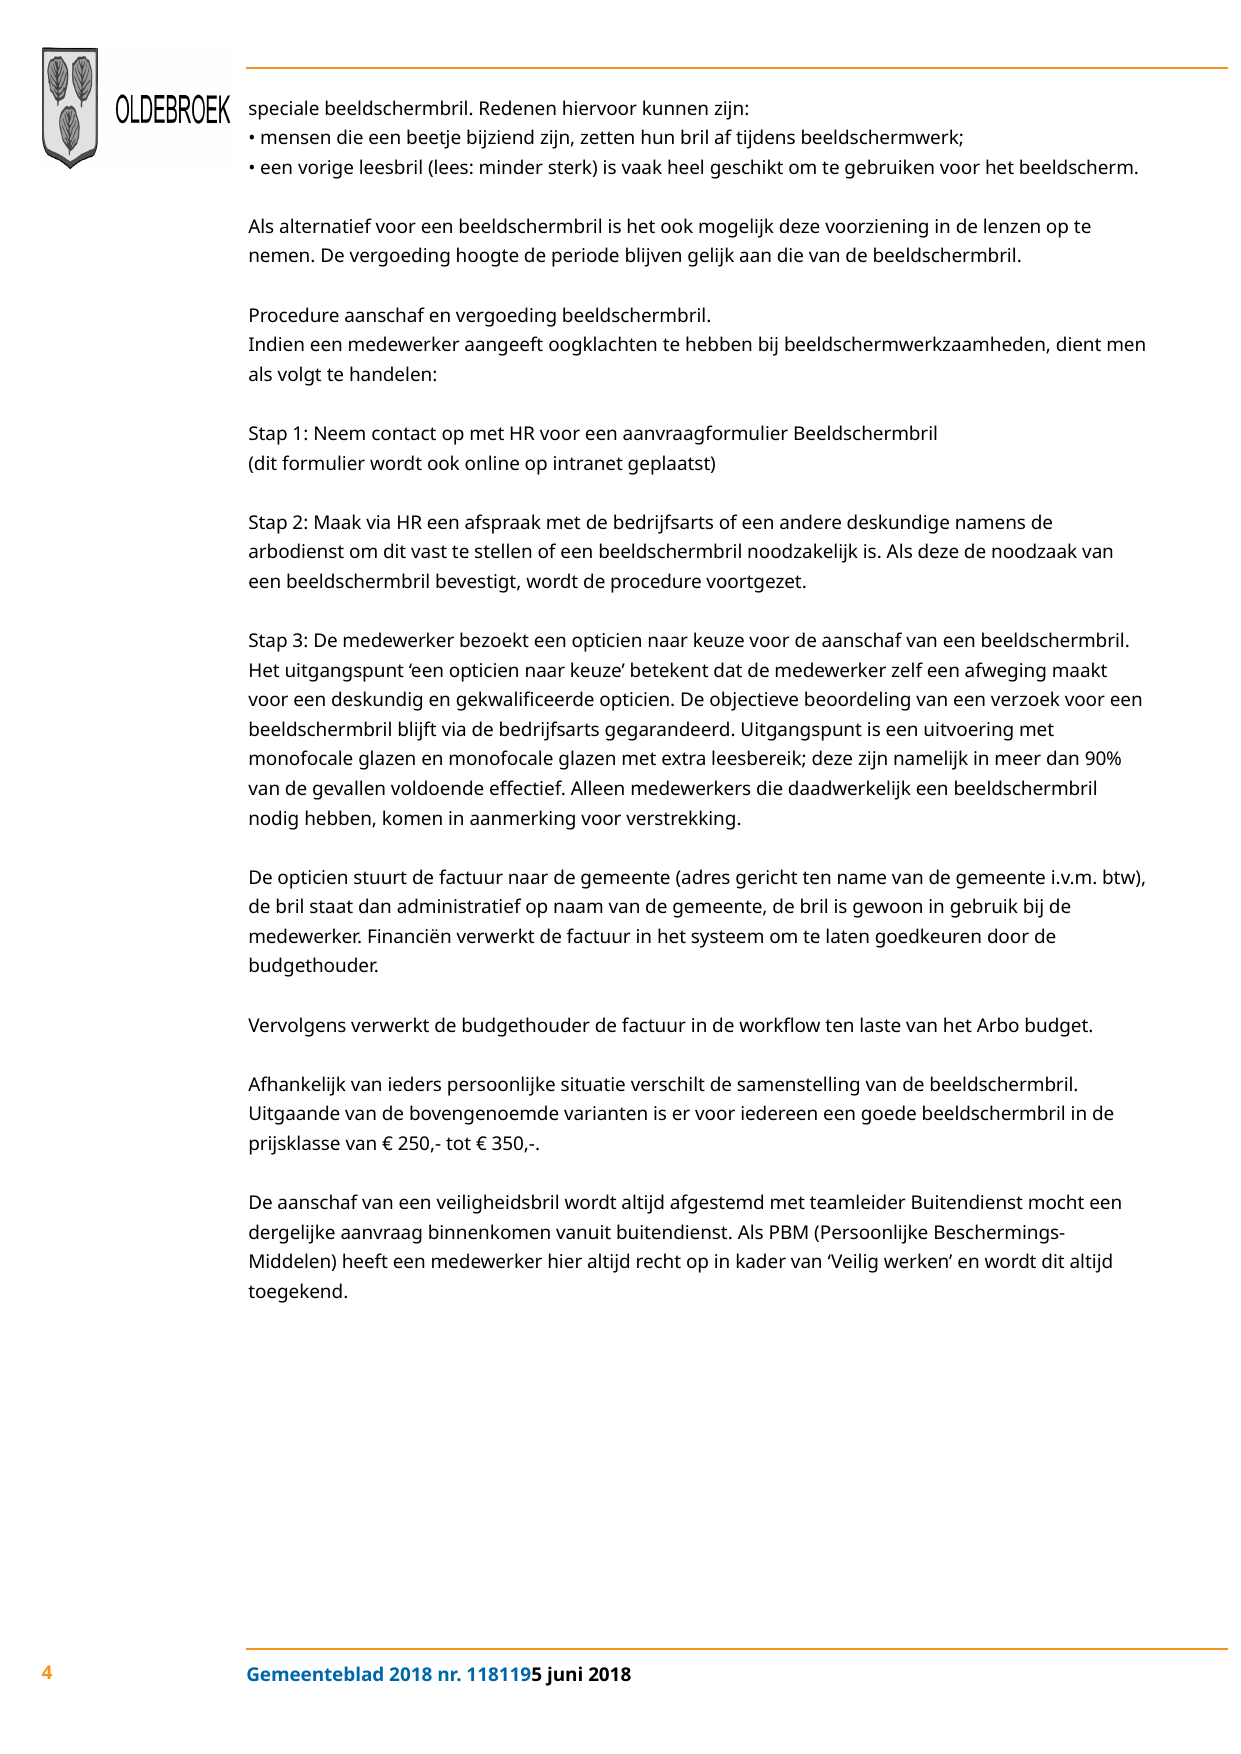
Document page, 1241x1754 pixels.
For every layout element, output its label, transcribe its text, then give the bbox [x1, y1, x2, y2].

text • mensen die een beetje bijziend zijn, zetten hun bril af tijdens beeldschermwerk; [248, 124, 1152, 150]
text Stap 3: De medewerker bezoekt een opticien naar keuze voor de aanschaf van een beeldschermbril. [248, 627, 1152, 653]
text Afhankelijk van ieders persoonlijke situatie verschilt de samenstelling van de beeldschermbril. [248, 1071, 1152, 1097]
text Als alternatief voor een beeldschermbril is het ook mogelijk deze voorziening in de lenzen op te nemen. De vergoeding hoogte de periode blijven gelijk aan die van de beeldschermbril. [248, 213, 1152, 268]
text Vervolgens verwerkt de budgethouder de factuur in de workflow ten laste van het Arbo budget. [248, 1012, 1152, 1038]
text Het uitgangspunt ‘een opticien naar keuze’ betekent dat de medewerker zelf een afweging maakt voor een deskundig en gekwalificeerde opticien. De objectieve beoordeling van een verzoek voor een beeldschermbril blijft via de bedrijfsarts gegarandeerd. Uitgangspunt is een uitvoering met monofocale glazen en monofocale glazen met extra leesbereik; deze zijn namelijk in meer dan 90% van de gevallen voldoende effectief. Alleen medewerkers die daadwerkelijk een beeldschermbril nodig hebben, komen in aanmerking voor verstrekking. [248, 657, 1152, 831]
text speciale beeldschermbril. Redenen hiervoor kunnen zijn: [248, 95, 1152, 121]
text Procedure aanschaf en vergoeding beeldschermbril. [248, 302, 1152, 328]
text Stap 1: Neem contact op met HR voor een aanvraagformulier Beeldschermbril [248, 420, 1152, 446]
text De opticien stuurt de factuur naar de gemeente (adres gericht ten name van de gemeente i.v.m. btw), de bril staat dan administratief op naam van de gemeente, de bril is gewoon in gebruik bij de medewerker. Financiën verwerkt de factuur in het systeem om te laten goedkeuren door de budgethouder. [248, 864, 1152, 978]
text • een vorige leesbril (lees: minder sterk) is vaak heel geschikt om te gebruiken voor het beeldscherm. [248, 154, 1152, 180]
text (dit formulier wordt ook online op intranet geplaatst) [248, 450, 1152, 476]
text Indien een medewerker aangeeft oogklachten te hebben bij beeldschermwerkzaamheden, dient men als volgt te handelen: [248, 331, 1152, 387]
text De aanschaf van een veiligheidsbril wordt altijd afgestemd met teamleider Buitendienst mocht een dergelijke aanvraag binnenkomen vanuit buitendienst. Als PBM (Persoonlijke Beschermings- Middelen) heeft een medewerker hier altijd recht op in kader van ‘Veilig werken’ en wordt dit altijd toegekend. [248, 1189, 1152, 1304]
text Stap 2: Maak via HR een afspraak met de bedrijfsarts of een andere deskundige namens de arbodienst om dit vast te stellen of een beeldschermbril noodzakelijk is. Als deze de noodzaak van een beeldschermbril bevestigt, wordt de procedure voortgezet. [248, 509, 1152, 594]
text Uitgaande van de bovengenoemde varianten is er voor iedereen een goede beeldschermbril in de prijsklasse van € 250,- tot € 350,-. [248, 1101, 1152, 1156]
picture [41, 47, 231, 172]
